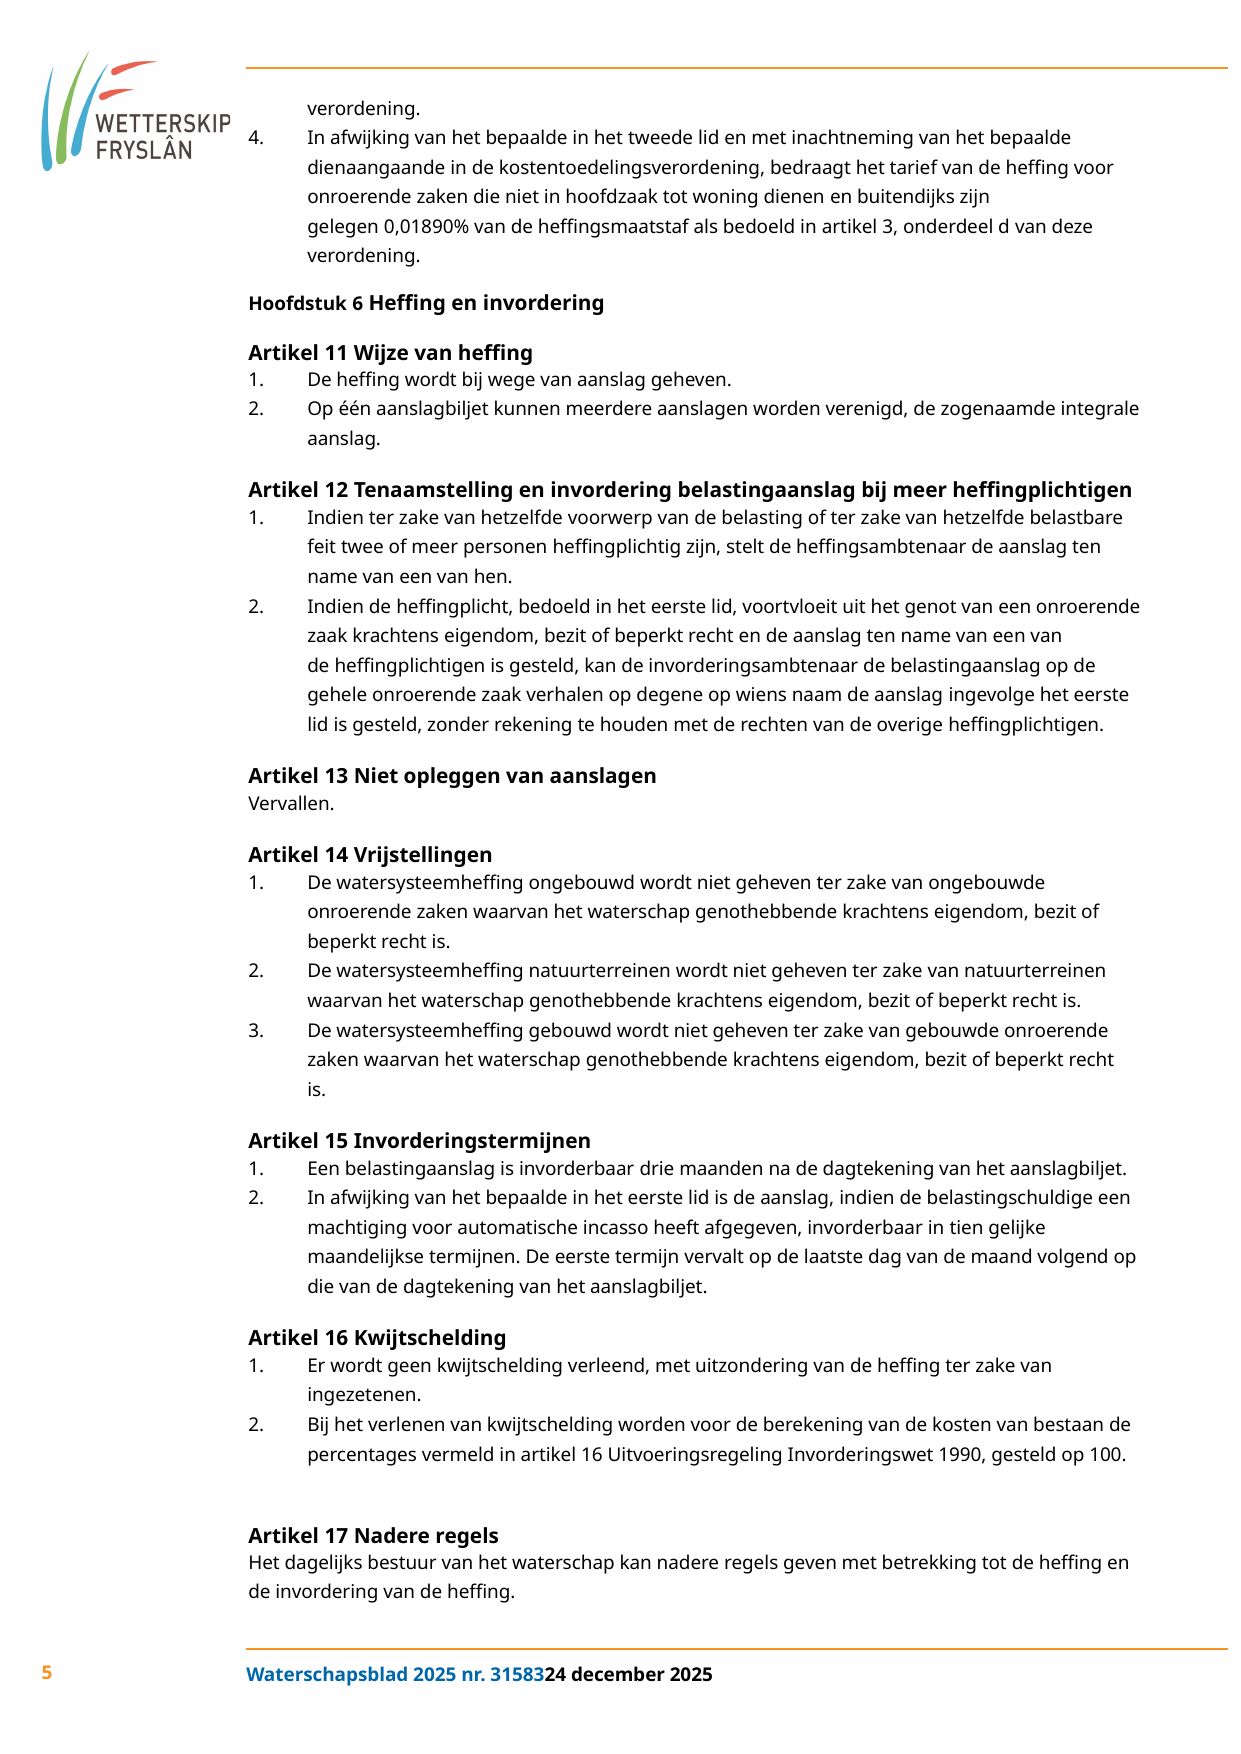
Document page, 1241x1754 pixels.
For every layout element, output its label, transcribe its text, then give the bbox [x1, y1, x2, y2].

text Artikel 16 Kwijtschelding [248, 1323, 1152, 1352]
list verordening. [248, 95, 1152, 121]
list De watersysteemheffing natuurterreinen wordt niet geheven ter zake van natuurterreinen waarvan het waterschap genothebbende krachtens eigendom, bezit of beperkt recht is. [248, 958, 1152, 1013]
text Artikel 13 Niet opleggen van aanslagen [248, 762, 1152, 790]
list De watersysteemheffing gebouwd wordt niet geheven ter zake van gebouwde onroerende zaken waarvan het waterschap genothebbende krachtens eigendom, bezit of beperkt recht is. [248, 1017, 1152, 1102]
text Artikel 12 Tenaamstelling en invordering belastingaanslag bij meer heffingplichtigen [248, 476, 1152, 504]
list Een belastingaanslag is invorderbaar drie maanden na de dagtekening van het aanslagbiljet. [248, 1155, 1152, 1181]
list Op één aanslagbiljet kunnen meerdere aanslagen worden verenigd, de zogenaamde integrale aanslag. [248, 396, 1152, 451]
list Bij het verlenen van kwijtschelding worden voor de berekening van de kosten van bestaan de percentages vermeld in artikel 16 Uitvoeringsregeling Invorderingswet 1990, gesteld op 100. [248, 1411, 1152, 1466]
text Het dagelijks bestuur van het waterschap kan nadere regels geven met betrekking tot de heffing en de invordering van de heffing. [248, 1549, 1152, 1604]
text Artikel 15 Invorderingstermijnen [248, 1126, 1152, 1155]
text Artikel 11 Wijze van heffing [248, 338, 1152, 366]
text Hoofdstuk 6 Heffing en invordering [248, 288, 1152, 317]
text Artikel 17 Nadere regels [248, 1521, 1152, 1549]
list Indien ter zake van hetzelfde voorwerp van de belasting of ter zake van hetzelfde belastbare feit twee of meer personen heffingplichtig zijn, stelt de heffingsambtenaar de aanslag ten name van een van hen. [248, 504, 1152, 589]
text Artikel 14 Vrijstellingen [248, 840, 1152, 869]
text Vervallen. [248, 790, 1152, 816]
list In afwijking van het bepaalde in het eerste lid is de aanslag, indien de belastingschuldige een machtiging voor automatische incasso heeft afgegeven, invorderbaar in tien gelijke maandelijkse termijnen. De eerste termijn vervalt op de laatste dag van de maand volgend op die van de dagtekening van het aanslagbiljet. [248, 1184, 1152, 1299]
list In afwijking van het bepaalde in het tweede lid en met inachtneming van het bepaalde dienaangaande in de kostentoedelingsverordening, bedraagt het tarief van de heffing voor onroerende zaken die niet in hoofdzaak tot woning dienen en buitendijks zijn gelegen 0,01890% van de heffingsmaatstaf als bedoeld in artikel 3, onderdeel d van deze verordening. [248, 124, 1152, 268]
list Indien de heffingplicht, bedoeld in het eerste lid, voortvloeit uit het genot van een onroerende zaak krachtens eigendom, bezit of beperkt recht en de aanslag ten name van een van de heffingplichtigen is gesteld, kan de invorderingsambtenaar de belastingaanslag op de gehele onroerende zaak verhalen op degene op wiens naam de aanslag ingevolge het eerste lid is gesteld, zonder rekening te houden met de rechten van de overige heffingplichtigen. [248, 593, 1152, 737]
list Er wordt geen kwijtschelding verleend, met uitzondering van de heffing ter zake van ingezetenen. [248, 1352, 1152, 1407]
list De watersysteemheffing ongebouwd wordt niet geheven ter zake van ongebouwde onroerende zaken waarvan het waterschap genothebbende krachtens eigendom, bezit of beperkt recht is. [248, 869, 1152, 954]
picture [41, 47, 231, 172]
list De heffing wordt bij wege van aanslag geheven. [248, 366, 1152, 392]
